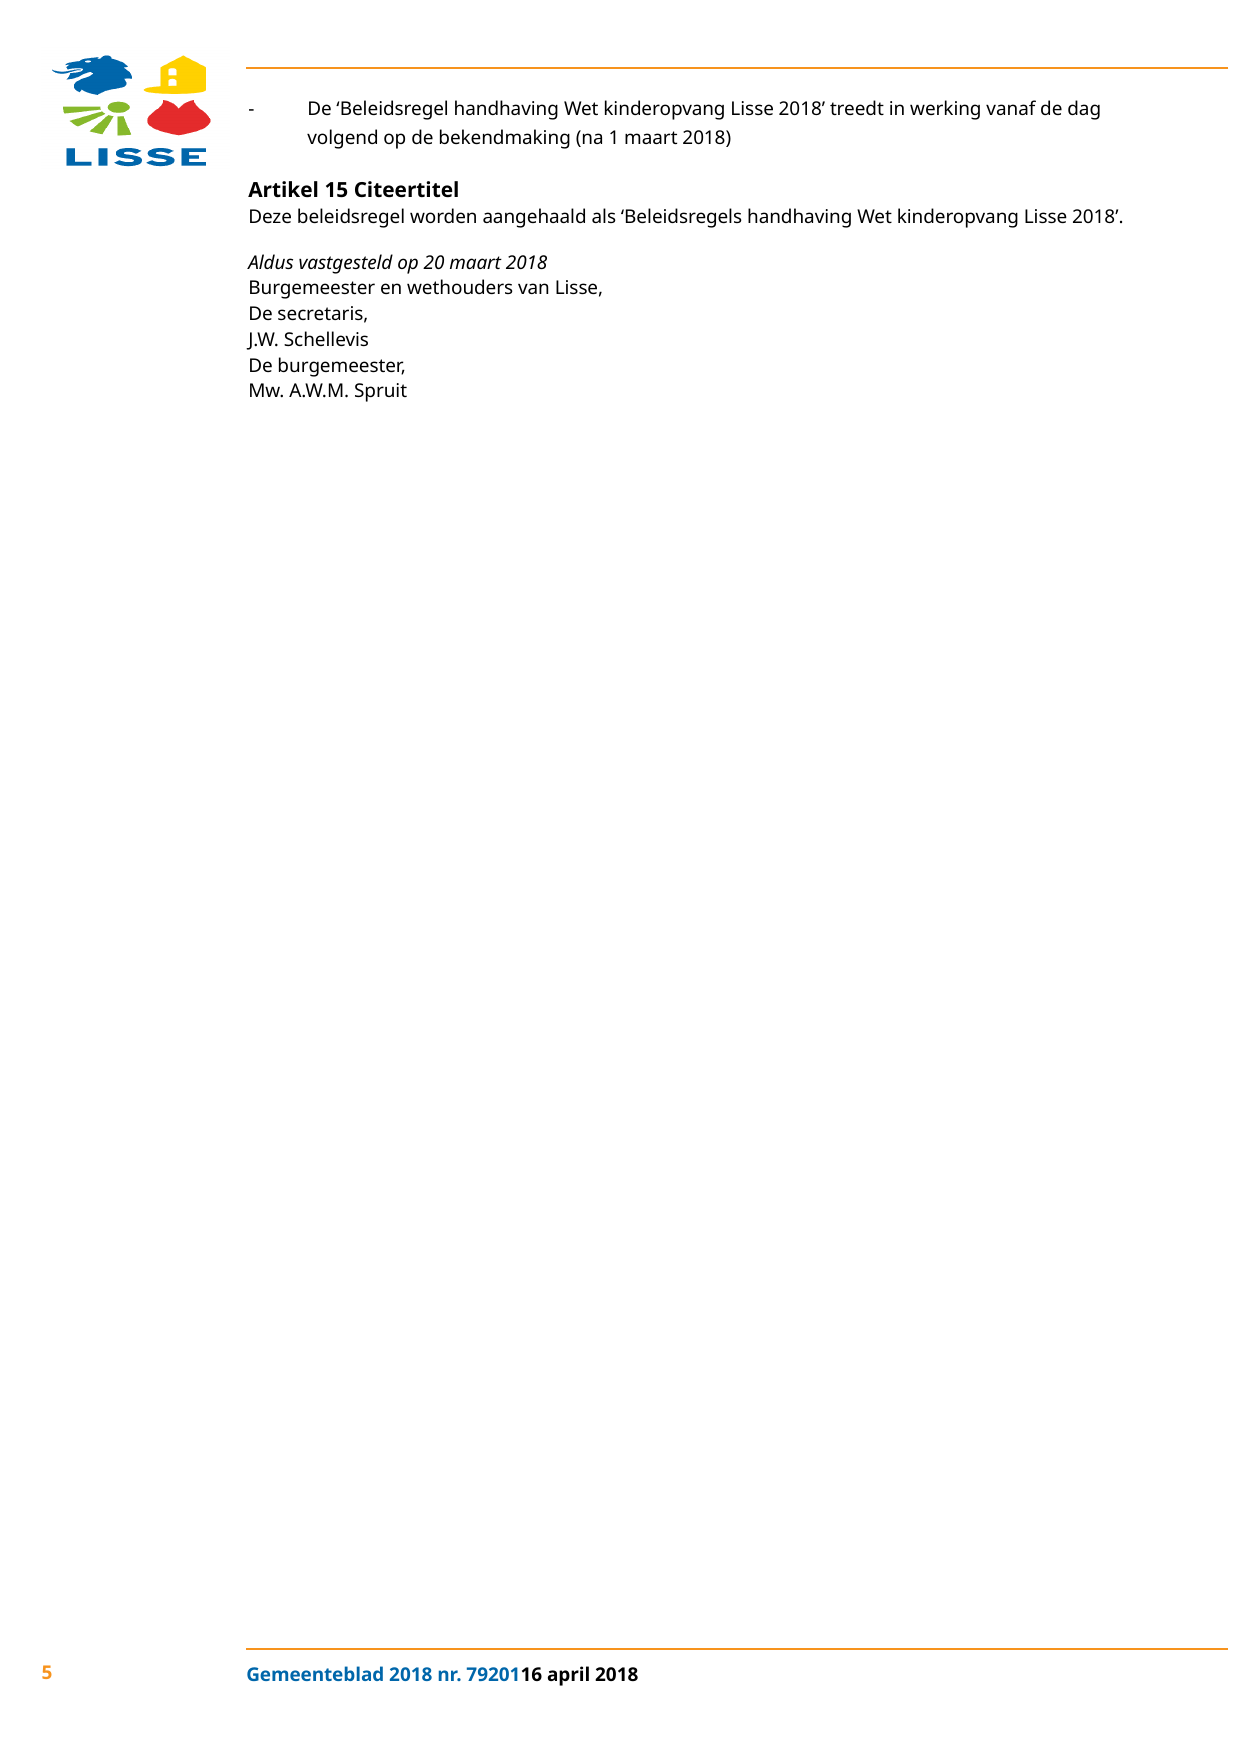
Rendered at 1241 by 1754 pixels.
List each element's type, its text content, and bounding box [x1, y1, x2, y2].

text J.W. Schellevis [248, 326, 1152, 352]
list De ‘Beleidsregel handhaving Wet kinderopvang Lisse 2018’ treedt in werking vanaf de dag volgend op de bekendmaking (na 1 maart 2018) [248, 95, 1152, 150]
text Mw. A.W.M. Spruit [248, 377, 1152, 403]
picture [41, 47, 231, 172]
text Burgemeester en wethouders van Lisse, [248, 274, 1152, 300]
text Aldus vastgesteld op 20 maart 2018 [248, 249, 1152, 274]
text Deze beleidsregel worden aangehaald als ‘Beleidsregels handhaving Wet kinderopvang Lisse 2018’. [248, 203, 1152, 229]
text Artikel 15 Citeertitel [248, 175, 1152, 203]
text De secretaris, [248, 300, 1152, 326]
text De burgemeester, [248, 352, 1152, 377]
